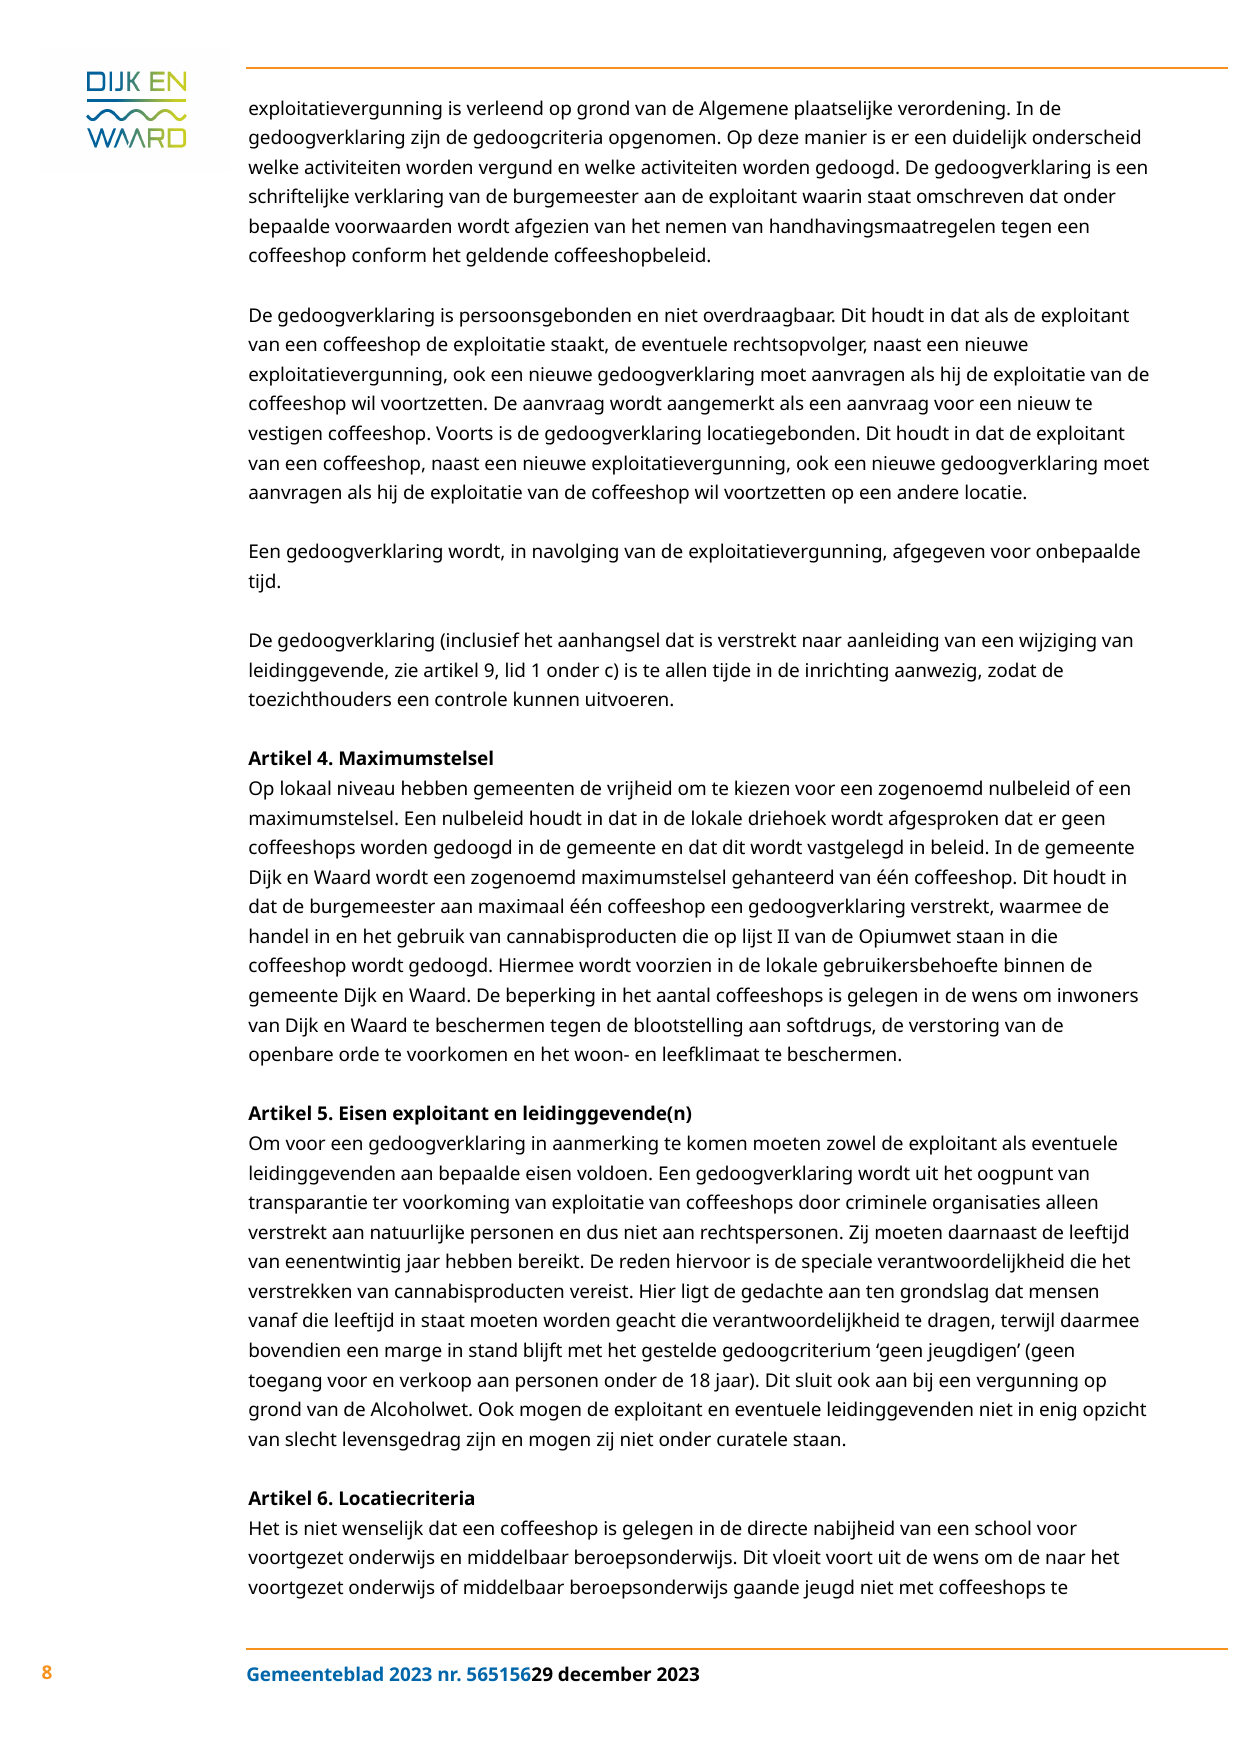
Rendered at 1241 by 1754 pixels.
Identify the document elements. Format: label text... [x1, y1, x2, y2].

text Artikel 6. Locatiecriteria [248, 1485, 1152, 1511]
text De gedoogverklaring is persoonsgebonden en niet overdraagbaar. Dit houdt in dat als de exploitant van een coffeeshop de exploitatie staakt, de eventuele rechtsopvolger, naast een nieuwe exploitatievergunning, ook een nieuwe gedoogverklaring moet aanvragen als hij de exploitatie van de coffeeshop wil voortzetten. De aanvraag wordt aangemerkt als een aanvraag voor een nieuw te vestigen coffeeshop. Voorts is de gedoogverklaring locatiegebonden. Dit houdt in dat de exploitant van een coffeeshop, naast een nieuwe exploitatievergunning, ook een nieuwe gedoogverklaring moet aanvragen als hij de exploitatie van de coffeeshop wil voortzetten op een andere locatie. [248, 302, 1152, 505]
text Het is niet wenselijk dat een coffeeshop is gelegen in de directe nabijheid van een school voor voortgezet onderwijs en middelbaar beroepsonderwijs. Dit vloeit voort uit de wens om de naar het voortgezet onderwijs of middelbaar beroepsonderwijs gaande jeugd niet met coffeeshops te [248, 1515, 1152, 1600]
text Artikel 5. Eisen exploitant en leidinggevende(n) [248, 1101, 1152, 1126]
text De gedoogverklaring (inclusief het aanhangsel dat is verstrekt naar aanleiding van een wijziging van leidinggevende, zie artikel 9, lid 1 onder c) is te allen tijde in de inrichting aanwezig, zodat de toezichthouders een controle kunnen uitvoeren. [248, 627, 1152, 712]
text Op lokaal niveau hebben gemeenten de vrijheid om te kiezen voor een zogenoemd nulbeleid of een maximumstelsel. Een nulbeleid houdt in dat in de lokale driehoek wordt afgesproken dat er geen coffeeshops worden gedoogd in de gemeente en dat dit wordt vastgelegd in beleid. In de gemeente Dijk en Waard wordt een zogenoemd maximumstelsel gehanteerd van één coffeeshop. Dit houdt in dat de burgemeester aan maximaal één coffeeshop een gedoogverklaring verstrekt, waarmee de handel in en het gebruik van cannabisproducten die op lijst II van de Opiumwet staan in die coffeeshop wordt gedoogd. Hiermee wordt voorzien in de lokale gebruikersbehoefte binnen de gemeente Dijk en Waard. De beperking in het aantal coffeeshops is gelegen in de wens om inwoners van Dijk en Waard te beschermen tegen de blootstelling aan softdrugs, de verstoring van de openbare orde te voorkomen en het woon- en leefklimaat te beschermen. [248, 775, 1152, 1067]
text exploitatievergunning is verleend op grond van de Algemene plaatselijke verordening. In de gedoogverklaring zijn de gedoogcriteria opgenomen. Op deze manier is er een duidelijk onderscheid welke activiteiten worden vergund en welke activiteiten worden gedoogd. De gedoogverklaring is een schriftelijke verklaring van de burgemeester aan de exploitant waarin staat omschreven dat onder bepaalde voorwaarden wordt afgezien van het nemen van handhavingsmaatregelen tegen een coffeeshop conform het geldende coffeeshopbeleid. [248, 95, 1152, 268]
text Een gedoogverklaring wordt, in navolging van de exploitatievergunning, afgegeven voor onbepaalde tijd. [248, 538, 1152, 594]
text Artikel 4. Maximumstelsel [248, 746, 1152, 771]
text Om voor een gedoogverklaring in aanmerking te komen moeten zowel de exploitant als eventuele leidinggevenden aan bepaalde eisen voldoen. Een gedoogverklaring wordt uit het oogpunt van transparantie ter voorkoming van exploitatie van coffeeshops door criminele organisaties alleen verstrekt aan natuurlijke personen en dus niet aan rechtspersonen. Zij moeten daarnaast de leeftijd van eenentwintig jaar hebben bereikt. De reden hiervoor is de speciale verantwoordelijkheid die het verstrekken van cannabisproducten vereist. Hier ligt de gedachte aan ten grondslag dat mensen vanaf die leeftijd in staat moeten worden geacht die verantwoordelijkheid te dragen, terwijl daarmee bovendien een marge in stand blijft met het gestelde gedoogcriterium ‘geen jeugdigen’ (geen toegang voor en verkoop aan personen onder de 18 jaar). Dit sluit ook aan bij een vergunning op grond van de Alcoholwet. Ook mogen de exploitant en eventuele leidinggevenden niet in enig opzicht van slecht levensgedrag zijn en mogen zij niet onder curatele staan. [248, 1130, 1152, 1452]
picture [41, 47, 231, 172]
